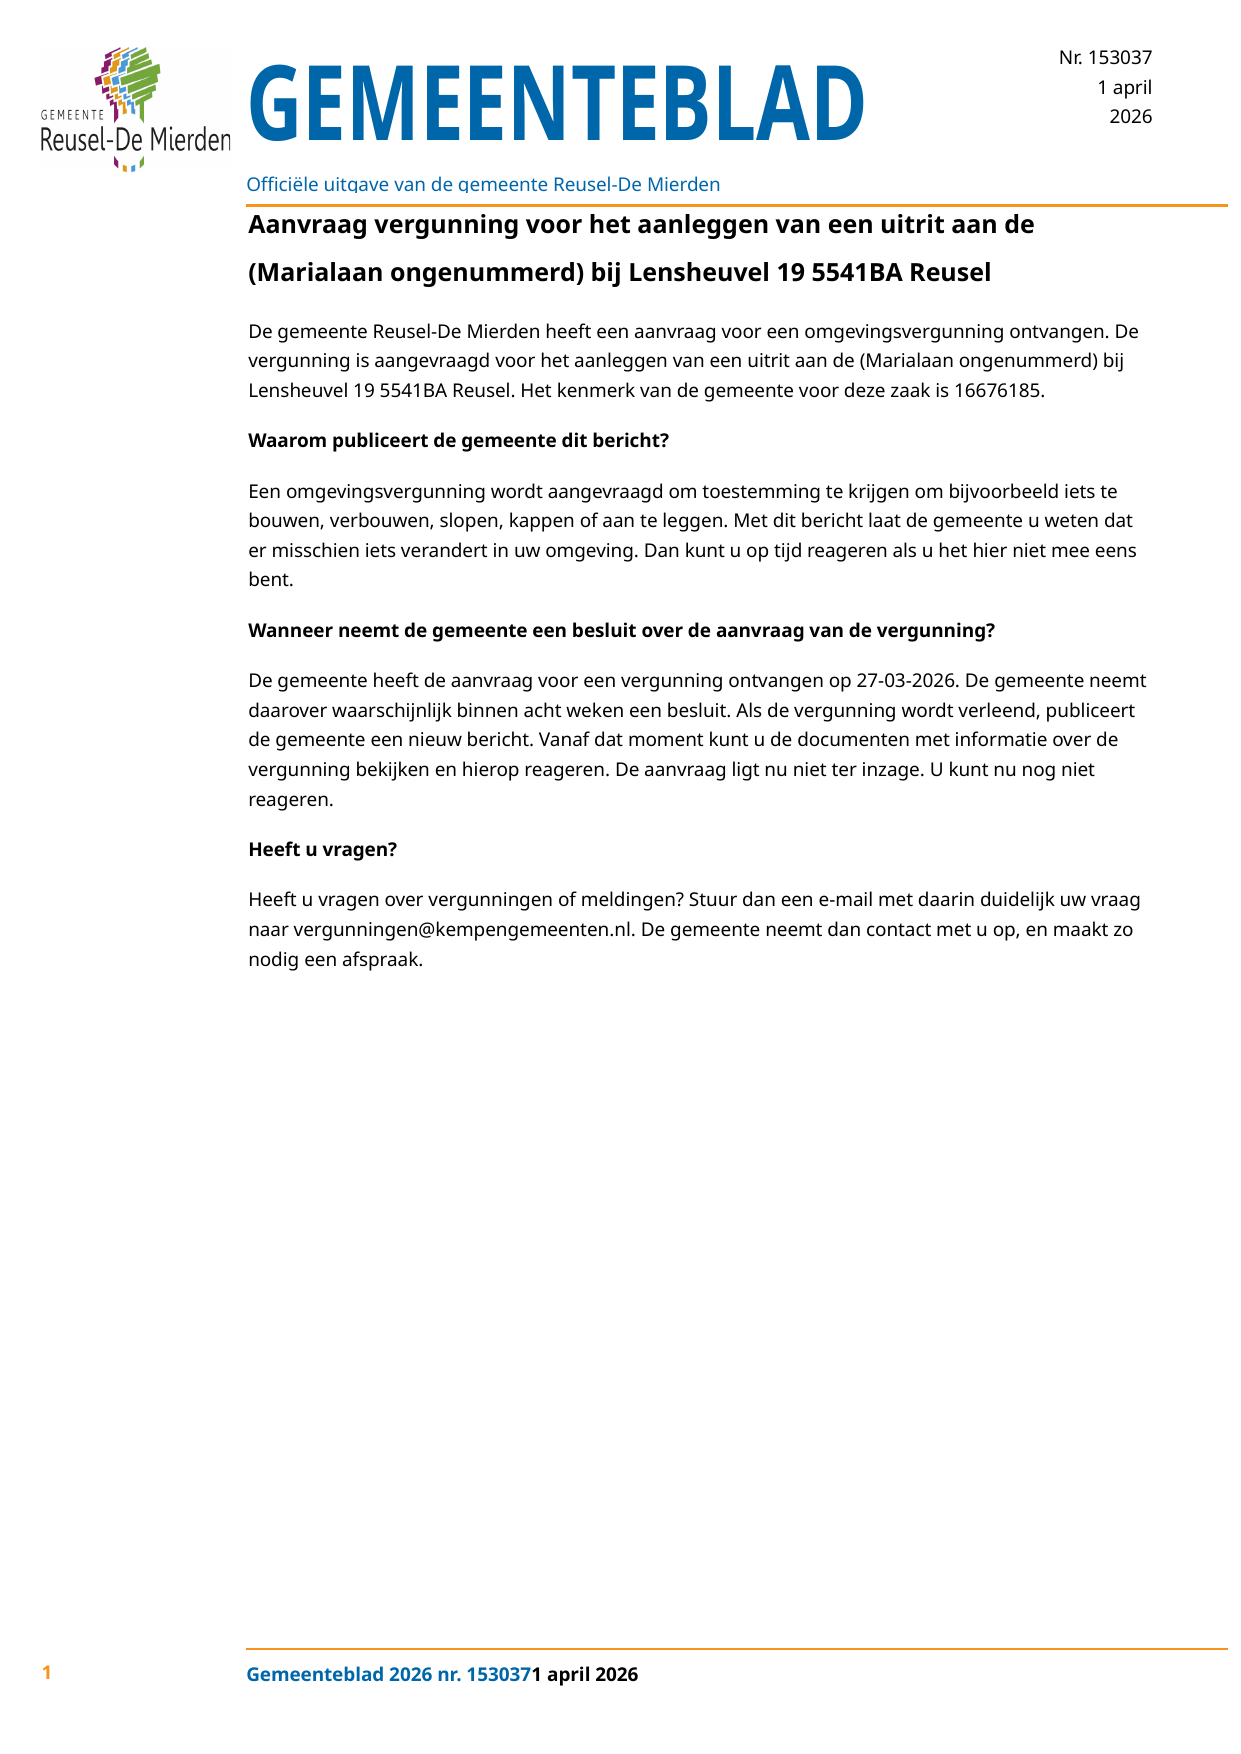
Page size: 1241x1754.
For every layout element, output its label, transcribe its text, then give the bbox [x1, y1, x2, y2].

text Wanneer neemt de gemeente een besluit over de aanvraag van de vergunning? [248, 617, 1152, 643]
text Waarom publiceert de gemeente dit bericht? [248, 427, 1152, 453]
text Een omgevingsvergunning wordt aangevraagd om toestemming te krijgen om bijvoorbeeld iets te bouwen, verbouwen, slopen, kappen of aan te leggen. Met dit bericht laat de gemeente u weten dat er misschien iets verandert in uw omgeving. Dan kunt u op tijd reageren als u het hier niet mee eens bent. [248, 478, 1152, 592]
text Heeft u vragen over vergunningen of meldingen? Stuur dan een e-mail met daarin duidelijk uw vraag naar vergunningen@kempengemeenten.nl. De gemeente neemt dan contact met u op, en maakt zo nodig een afspraak. [248, 887, 1152, 972]
picture [41, 47, 231, 172]
text Heeft u vragen? [248, 836, 1152, 862]
text Aanvraag vergunning voor het aanleggen van een uitrit aan de (Marialaan ongenummerd) bij Lensheuvel 19 5541BA Reusel [248, 207, 1152, 288]
text De gemeente heeft de aanvraag voor een vergunning ontvangen op 27-03-2026. De gemeente neemt daarover waarschijnlijk binnen acht weken een besluit. Als de vergunning wordt verleend, publiceert de gemeente een nieuw bericht. Vanaf dat moment kunt u de documenten met informatie over de vergunning bekijken en hierop reageren. De aanvraag ligt nu niet ter inzage. U kunt nu nog niet reageren. [248, 667, 1152, 812]
text De gemeente Reusel-De Mierden heeft een aanvraag voor een omgevingsvergunning ontvangen. De vergunning is aangevraagd voor het aanleggen van een uitrit aan de (Marialaan ongenummerd) bij Lensheuvel 19 5541BA Reusel. Het kenmerk van de gemeente voor deze zaak is 16676185. [248, 318, 1152, 403]
